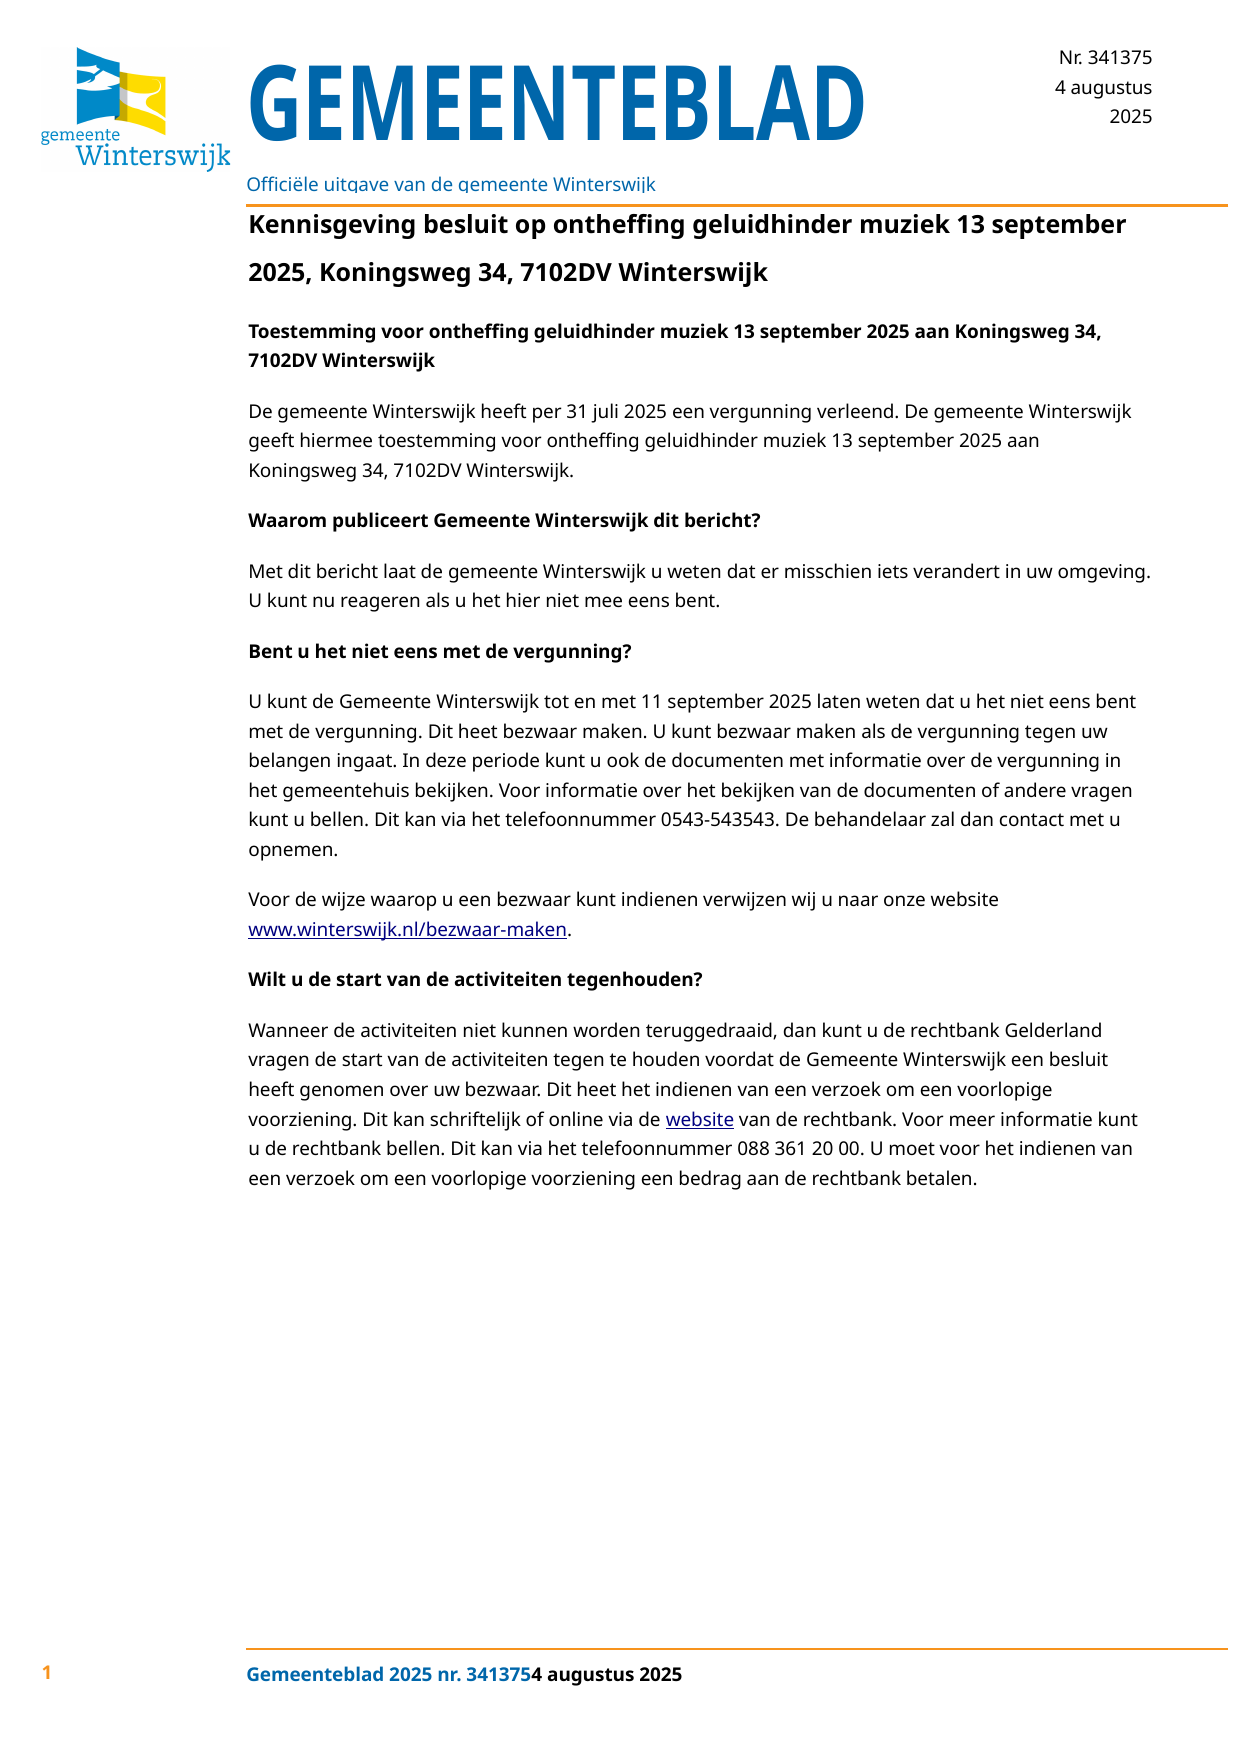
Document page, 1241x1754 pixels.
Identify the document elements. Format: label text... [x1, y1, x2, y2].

text U kunt de Gemeente Winterswijk tot en met 11 september 2025 laten weten dat u het niet eens bent met de vergunning. Dit heet bezwaar maken. U kunt bezwaar maken als de vergunning tegen uw belangen ingaat. In deze periode kunt u ook de documenten met informatie over de vergunning in het gemeentehuis bekijken. Voor informatie over het bekijken van de documenten of andere vragen kunt u bellen. Dit kan via het telefoonnummer 0543-543543. De behandelaar zal dan contact met u opnemen. [248, 688, 1152, 862]
text Wanneer de activiteiten niet kunnen worden teruggedraaid, dan kunt u de rechtbank Gelderland vragen de start van de activiteiten tegen te houden voordat de Gemeente Winterswijk een besluit heeft genomen over uw bezwaar. Dit heet het indienen van een verzoek om een voorlopige voorziening. Dit kan schriftelijk of online via de website van de rechtbank. Voor meer informatie kunt u de rechtbank bellen. Dit kan via het telefoonnummer 088 361 20 00. U moet voor het indienen van een verzoek om een voorlopige voorziening een bedrag aan de rechtbank betalen. [248, 1017, 1152, 1191]
text Voor de wijze waarop u een bezwaar kunt indienen verwijzen wij u naar onze website www.winterswijk.nl/bezwaar-maken. [248, 887, 1152, 942]
picture [225, 153, 231, 162]
text Toestemming voor ontheffing geluidhinder muziek 13 september 2025 aan Koningsweg 34, 7102DV Winterswijk [248, 318, 1152, 373]
text Kennisgeving besluit op ontheffing geluidhinder muziek 13 september 2025, Koningsweg 34, 7102DV Winterswijk [248, 207, 1152, 288]
text De gemeente Winterswijk heeft per 31 juli 2025 een vergunning verleend. De gemeente Winterswijk geeft hiermee toestemming voor ontheffing geluidhinder muziek 13 september 2025 aan Koningsweg 34, 7102DV Winterswijk. [248, 398, 1152, 483]
text Bent u het niet eens met de vergunning? [248, 638, 1152, 664]
text Wilt u de start van de activiteiten tegenhouden? [248, 967, 1152, 992]
picture [41, 47, 231, 172]
text Met dit bericht laat de gemeente Winterswijk u weten dat er misschien iets verandert in uw omgeving. U kunt nu reageren als u het hier niet mee eens bent. [248, 558, 1152, 613]
text Waarom publiceert Gemeente Winterswijk dit bericht? [248, 507, 1152, 533]
